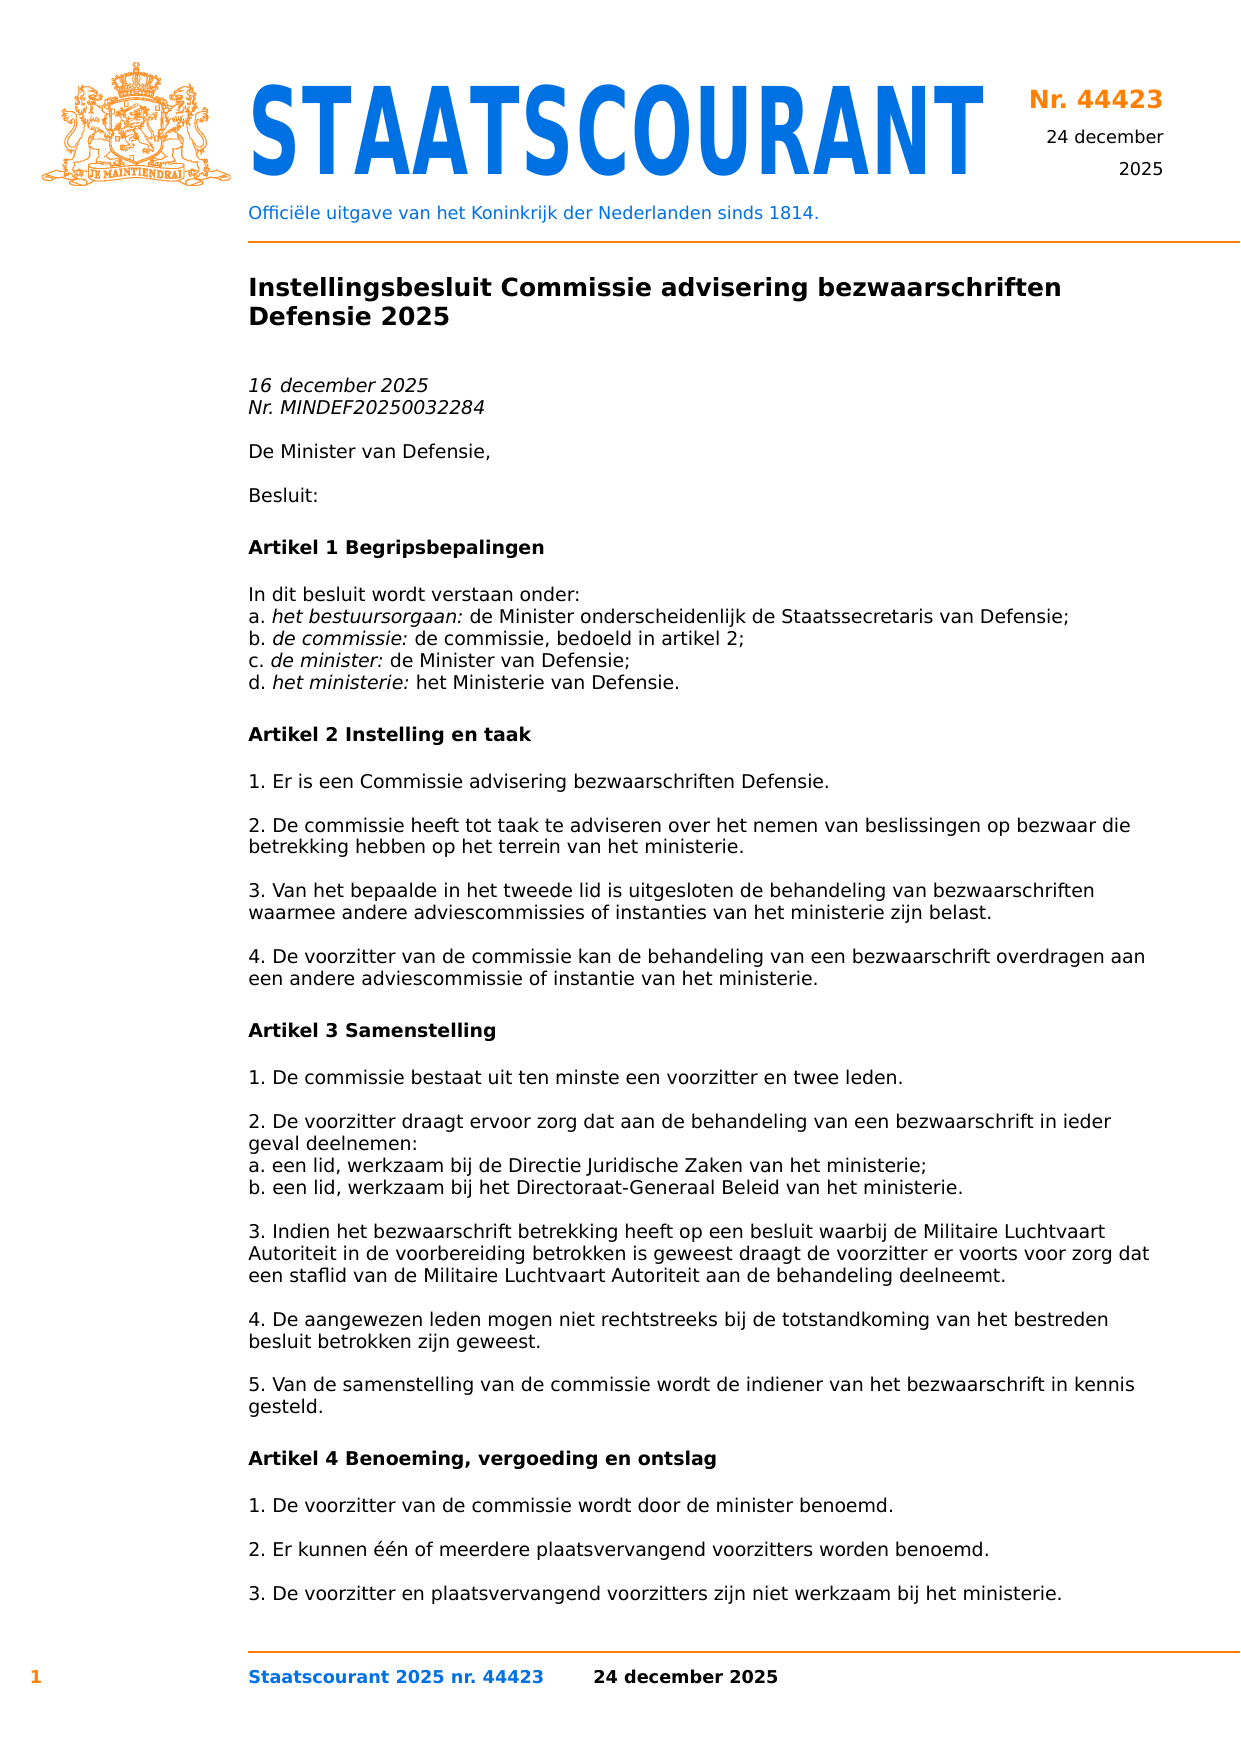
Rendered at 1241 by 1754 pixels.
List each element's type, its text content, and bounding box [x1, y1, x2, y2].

table_header [25, 62, 248, 241]
table_cell Officiële uitgave van het Koninkrijk der Nederlanden sinds 1814. [248, 203, 1240, 241]
text Nr. MINDEF20250032284 [248, 397, 1163, 419]
text a. een lid, werkzaam bij de Directie Juridische Zaken van het ministerie; [248, 1155, 1163, 1177]
text De Minister van Defensie, [248, 441, 1163, 463]
text 2. De voorzitter draagt ervoor zorg dat aan de behandeling van een bezwaarschrift in ieder geval deelnemen: [248, 1111, 1163, 1155]
subtitle Artikel 4 Benoeming, vergoeding en ontslag [248, 1448, 1163, 1470]
picture [41, 62, 231, 186]
subtitle Artikel 2 Instelling en taak [248, 724, 1163, 746]
table_header STAATSCOURANT [248, 62, 998, 203]
text 5. Van de samenstelling van de commissie wordt de indiener van het bezwaarschrift in kennis gesteld. [248, 1374, 1163, 1418]
text b. een lid, werkzaam bij het Directoraat-Generaal Beleid van het ministerie. [248, 1177, 1163, 1199]
text 4. De aangewezen leden mogen niet rechtstreeks bij de totstandkoming van het bestreden besluit betrokken zijn geweest. [248, 1308, 1163, 1352]
text 4. De voorzitter van de commissie kan de behandeling van een bezwaarschrift overdragen aan een andere adviescommissie of instantie van het ministerie. [248, 946, 1163, 990]
text In dit besluit wordt verstaan onder: [248, 584, 1163, 606]
text 2. De commissie heeft tot taak te adviseren over het nemen van beslissingen op bezwaar die betrekking hebben op het terrein van het ministerie. [248, 814, 1163, 858]
subtitle Artikel 1 Begripsbepalingen [248, 537, 1163, 559]
text a. het bestuursorgaan: de Minister onderscheidenlijk de Staatssecretaris van Defensie; [248, 606, 1163, 628]
text 1. De commissie bestaat uit ten minste een voorzitter en twee leden. [248, 1067, 1163, 1089]
subtitle Artikel 3 Samenstelling [248, 1020, 1163, 1042]
table_cell 2025 [998, 153, 1240, 203]
text 2. Er kunnen één of meerdere plaatsvervangend voorzitters worden benoemd. [248, 1539, 1163, 1561]
text b. de commissie: de commissie, bedoeld in artikel 2; [248, 628, 1163, 650]
text 16 december 2025 [248, 375, 1163, 397]
text Besluit: [248, 485, 1163, 507]
text 1. Er is een Commissie advisering bezwaarschriften Defensie. [248, 771, 1163, 793]
table_cell 24 december [998, 121, 1240, 153]
text 3. Van het bepaalde in het tweede lid is uitgesloten de behandeling van bezwaarschriften waarmee andere adviescommissies of instanties van het ministerie zijn belast. [248, 880, 1163, 924]
text 3. Indien het bezwaarschrift betrekking heeft op een besluit waarbij de Militaire Luchtvaart Autoriteit in de voorbereiding betrokken is geweest draagt de voorzitter er voorts voor zorg dat een staflid van de Militaire Luchtvaart Autoriteit aan de behandeling deelneemt. [248, 1221, 1163, 1287]
text 3. De voorzitter en plaatsvervangend voorzitters zijn niet werkzaam bij het ministerie. [248, 1583, 1163, 1605]
text 1. De voorzitter van de commissie wordt door de minister benoemd. [248, 1495, 1163, 1517]
subtitle Instellingsbesluit Commissie advisering bezwaarschriften Defensie 2025 [248, 273, 1163, 331]
text c. de minister: de Minister van Defensie; [248, 650, 1163, 672]
text d. het ministerie: het Ministerie van Defensie. [248, 672, 1163, 694]
table_header Nr. 44423 [998, 62, 1240, 121]
